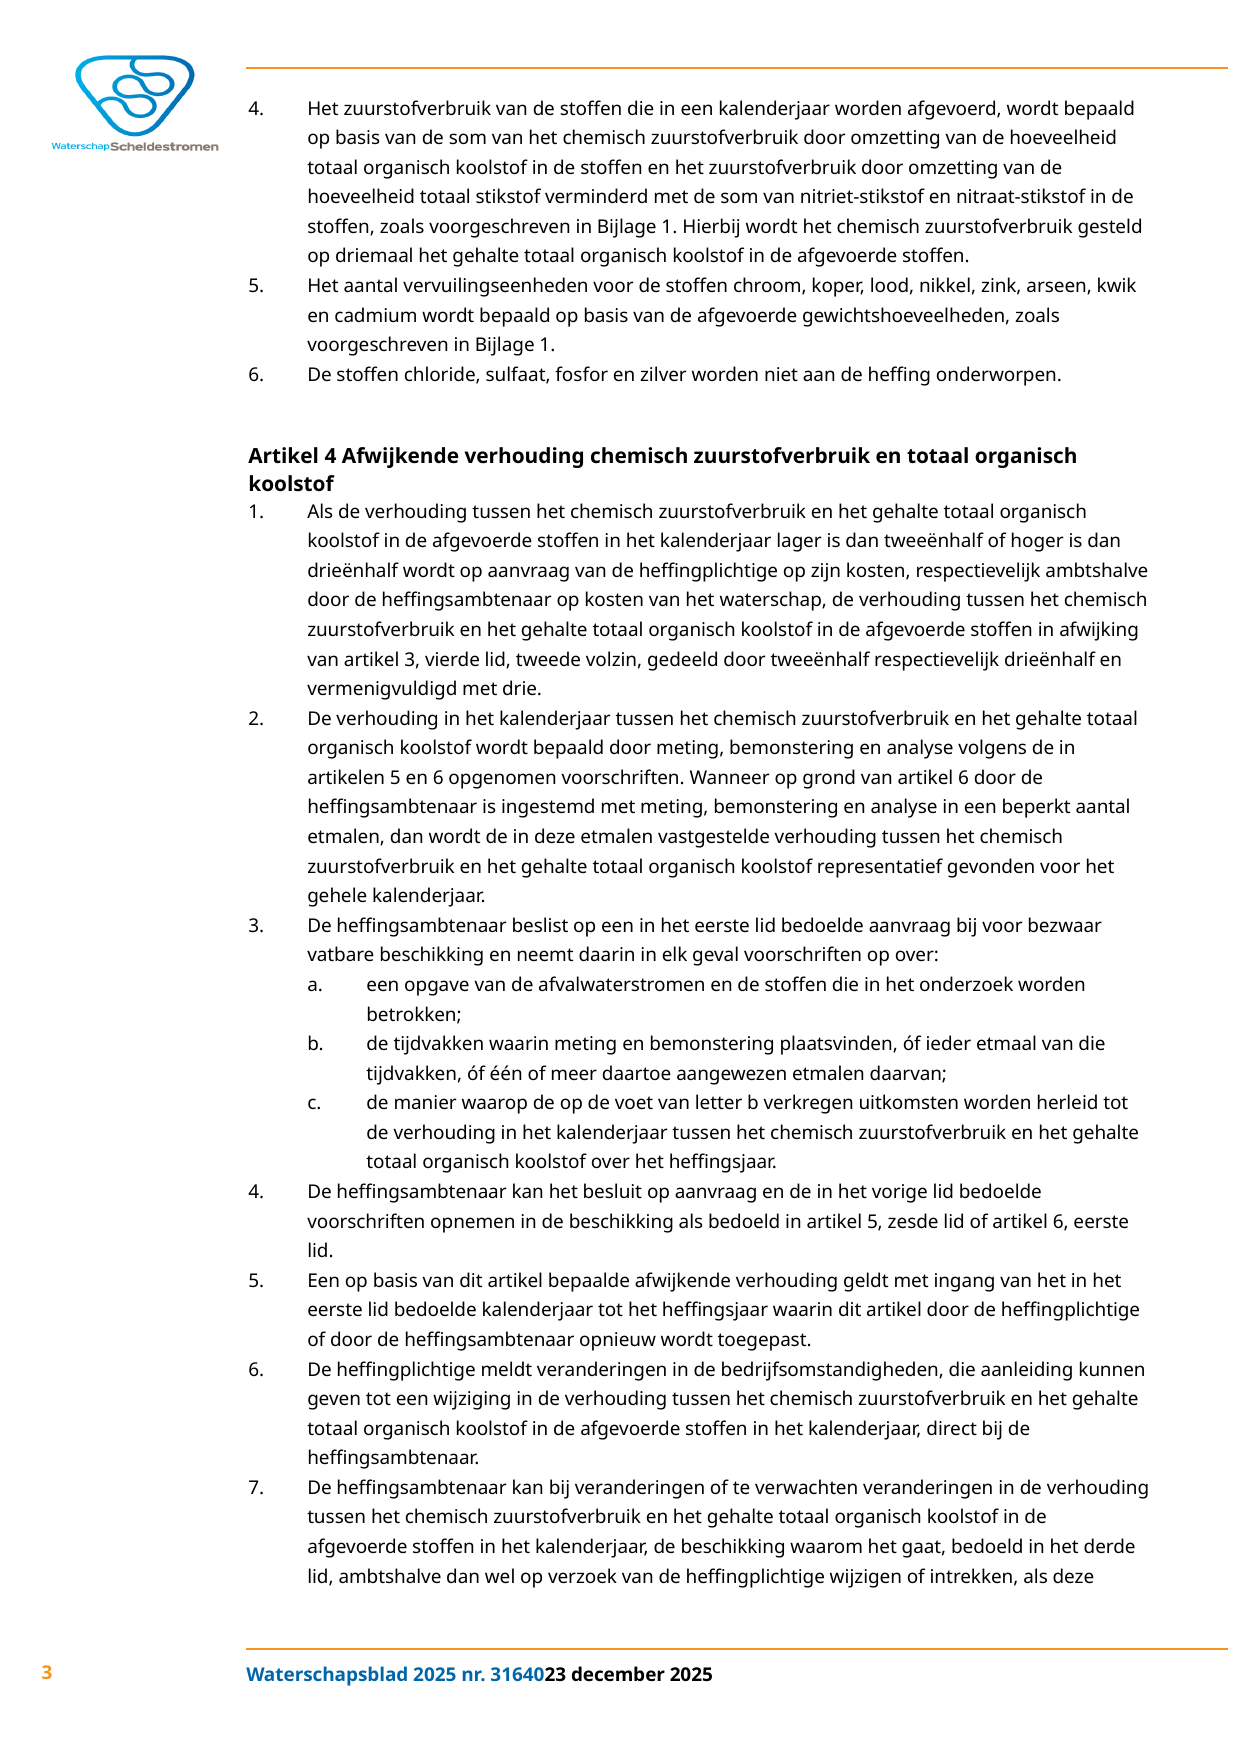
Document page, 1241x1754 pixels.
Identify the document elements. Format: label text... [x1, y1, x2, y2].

list De heffingsambtenaar beslist op een in het eerste lid bedoelde aanvraag bij voor bezwaar vatbare beschikking en neemt daarin in elk geval voorschriften op over: [248, 912, 1152, 967]
list Het zuurstofverbruik van de stoffen die in een kalenderjaar worden afgevoerd, wordt bepaald op basis van de som van het chemisch zuurstofverbruik door omzetting van de hoeveelheid totaal organisch koolstof in de stoffen en het zuurstofverbruik door omzetting van de hoeveelheid totaal stikstof verminderd met de som van nitriet-stikstof en nitraat-stikstof in de stoffen, zoals voorgeschreven in Bijlage 1. Hierbij wordt het chemisch zuurstofverbruik gesteld op driemaal het gehalte totaal organisch koolstof in de afgevoerde stoffen. [248, 95, 1152, 268]
list Als de verhouding tussen het chemisch zuurstofverbruik en het gehalte totaal organisch koolstof in de afgevoerde stoffen in het kalenderjaar lager is dan tweeënhalf of hoger is dan drieënhalf wordt op aanvraag van de heffingplichtige op zijn kosten, respectievelijk ambtshalve door de heffingsambtenaar op kosten van het waterschap, de verhouding tussen het chemisch zuurstofverbruik en het gehalte totaal organisch koolstof in de afgevoerde stoffen in afwijking van artikel 3, vierde lid, tweede volzin, gedeeld door tweeënhalf respectievelijk drieënhalf en vermenigvuldigd met drie. [248, 498, 1152, 701]
text Artikel 4 Afwijkende verhouding chemisch zuurstofverbruik en totaal organisch koolstof [248, 441, 1152, 498]
list De verhouding in het kalenderjaar tussen het chemisch zuurstofverbruik en het gehalte totaal organisch koolstof wordt bepaald door meting, bemonstering en analyse volgens de in artikelen 5 en 6 opgenomen voorschriften. Wanneer op grond van artikel 6 door de heffingsambtenaar is ingestemd met meting, bemonstering en analyse in een beperkt aantal etmalen, dan wordt de in deze etmalen vastgestelde verhouding tussen het chemisch zuurstofverbruik en het gehalte totaal organisch koolstof representatief gevonden voor het gehele kalenderjaar. [248, 705, 1152, 908]
list een opgave van de afvalwaterstromen en de stoffen die in het onderzoek worden betrokken; [307, 971, 1152, 1027]
list De stoffen chloride, sulfaat, fosfor en zilver worden niet aan de heffing onderworpen. [248, 361, 1152, 387]
list De heffingplichtige meldt veranderingen in de bedrijfsomstandigheden, die aanleiding kunnen geven tot een wijziging in de verhouding tussen het chemisch zuurstofverbruik en het gehalte totaal organisch koolstof in de afgevoerde stoffen in het kalenderjaar, direct bij de heffingsambtenaar. [248, 1356, 1152, 1470]
list De heffingsambtenaar kan bij veranderingen of te verwachten veranderingen in de verhouding tussen het chemisch zuurstofverbruik en het gehalte totaal organisch koolstof in de afgevoerde stoffen in het kalenderjaar, de beschikking waarom het gaat, bedoeld in het derde lid, ambtshalve dan wel op verzoek van de heffingplichtige wijzigen of intrekken, als deze [248, 1474, 1152, 1589]
list Een op basis van dit artikel bepaalde afwijkende verhouding geldt met ingang van het in het eerste lid bedoelde kalenderjaar tot het heffingsjaar waarin dit artikel door de heffingplichtige of door de heffingsambtenaar opnieuw wordt toegepast. [248, 1267, 1152, 1352]
list de tijdvakken waarin meting en bemonstering plaatsvinden, óf ieder etmaal van die tijdvakken, óf één of meer daartoe aangewezen etmalen daarvan; [307, 1030, 1152, 1086]
picture [41, 47, 231, 172]
list De heffingsambtenaar kan het besluit op aanvraag en de in het vorige lid bedoelde voorschriften opnemen in de beschikking als bedoeld in artikel 5, zesde lid of artikel 6, eerste lid. [248, 1178, 1152, 1263]
list Het aantal vervuilingseenheden voor de stoffen chroom, koper, lood, nikkel, zink, arseen, kwik en cadmium wordt bepaald op basis van de afgevoerde gewichtshoeveelheden, zoals voorgeschreven in Bijlage 1. [248, 272, 1152, 357]
list de manier waarop de op de voet van letter b verkregen uitkomsten worden herleid tot de verhouding in het kalenderjaar tussen het chemisch zuurstofverbruik en het gehalte totaal organisch koolstof over het heffingsjaar. [307, 1089, 1152, 1174]
